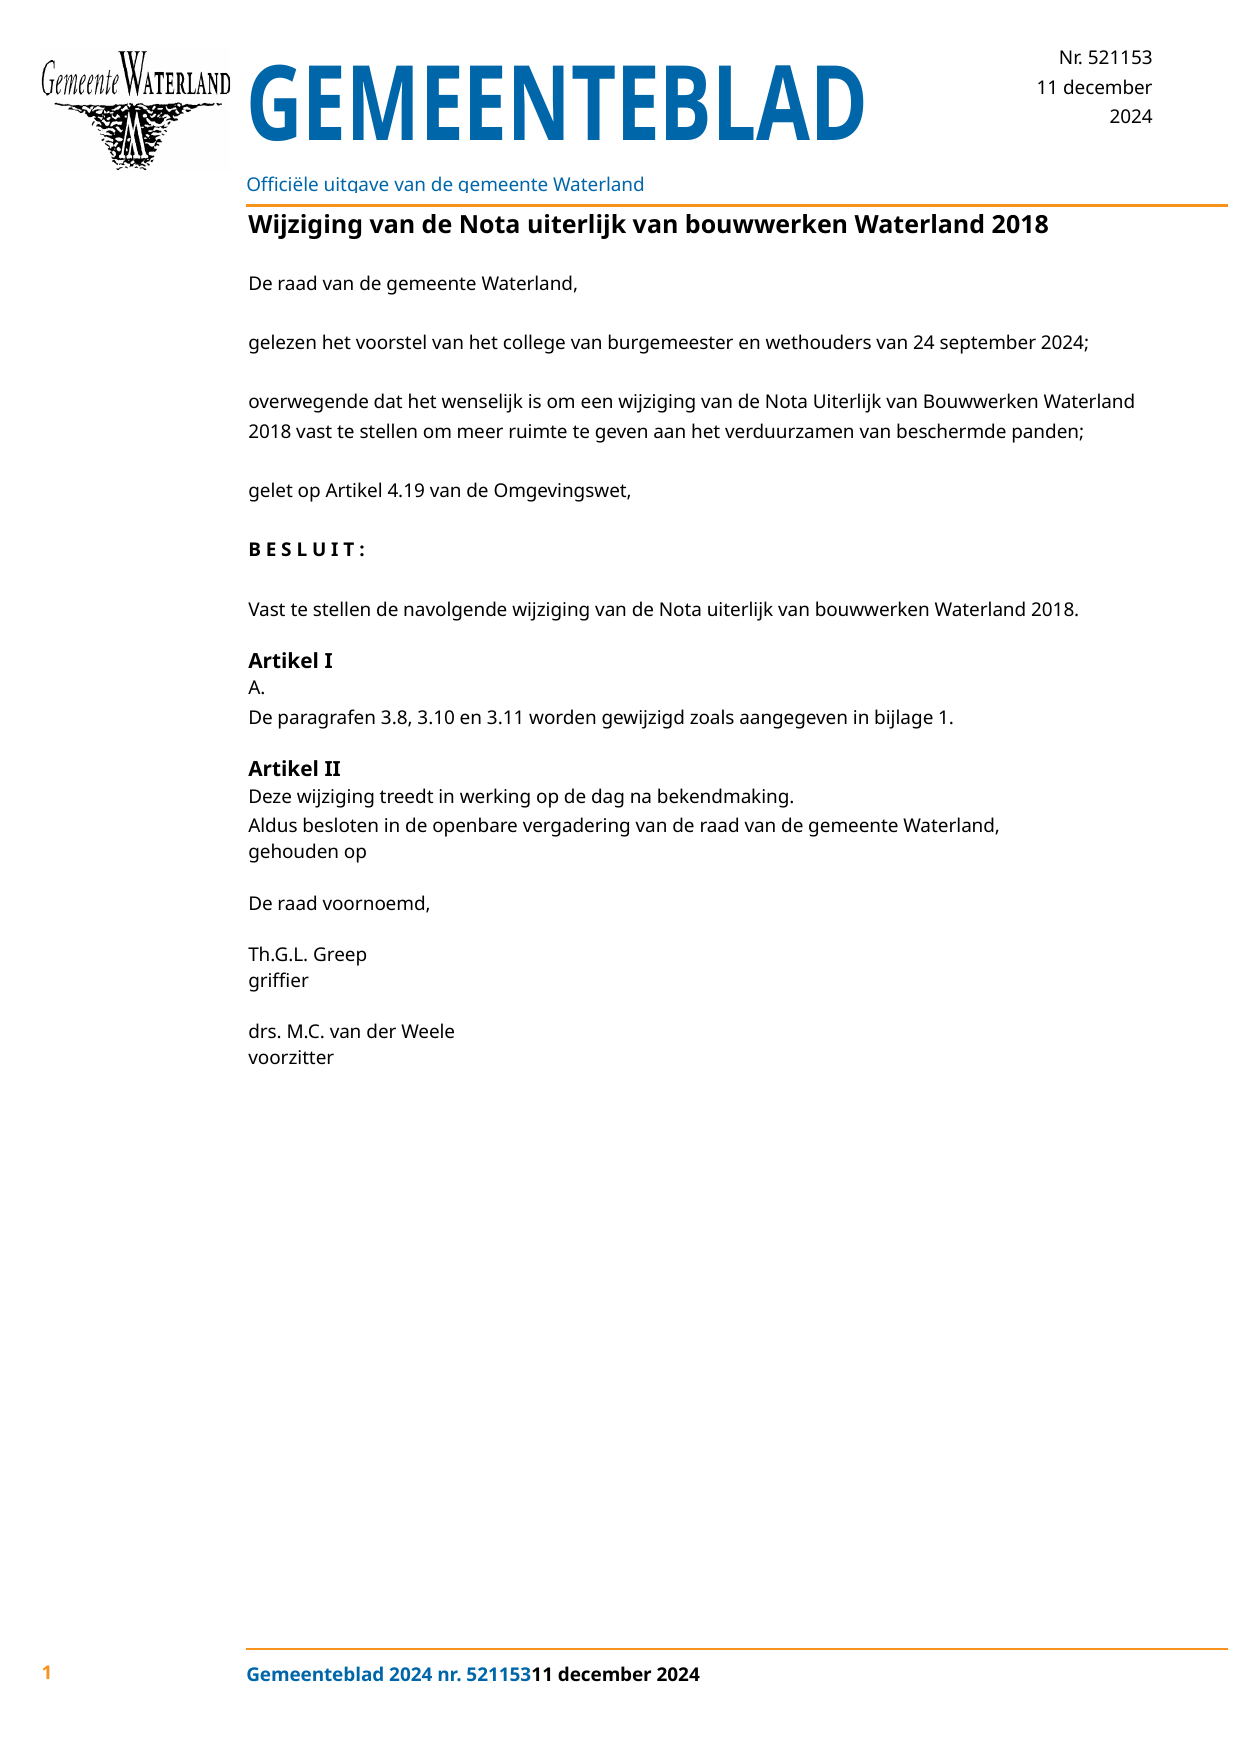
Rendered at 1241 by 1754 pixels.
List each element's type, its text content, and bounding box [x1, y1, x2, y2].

text drs. M.C. van der Weele [248, 1018, 1152, 1044]
text Vast te stellen de navolgende wijziging van de Nota uiterlijk van bouwwerken Waterland 2018. [248, 596, 1152, 621]
text Wijziging van de Nota uiterlijk van bouwwerken Waterland 2018 [248, 207, 1152, 241]
text gelet op Artikel 4.19 van de Omgevingswet, [248, 477, 1152, 503]
text Aldus besloten in de openbare vergadering van de raad van de gemeente Waterland, [248, 813, 1152, 838]
text B E S L U I T : [248, 537, 1152, 562]
text De raad van de gemeente Waterland, [248, 270, 1152, 296]
text De raad voornoemd, [248, 890, 1152, 916]
picture [41, 47, 231, 172]
text Artikel II [248, 754, 1152, 783]
text overwegende dat het wenselijk is om een wijziging van de Nota Uiterlijk van Bouwwerken Waterland 2018 vast te stellen om meer ruimte te geven aan het verduurzamen van beschermde panden; [248, 389, 1152, 444]
text Artikel I [248, 646, 1152, 674]
text griffier [248, 967, 1152, 993]
text Th.G.L. Greep [248, 941, 1152, 967]
text voorzitter [248, 1044, 1152, 1070]
text De paragrafen 3.8, 3.10 en 3.11 worden gewijzigd zoals aangegeven in bijlage 1. [248, 704, 1152, 730]
text Deze wijziging treedt in werking op de dag na bekendmaking. [248, 783, 1152, 809]
text gelezen het voorstel van het college van burgemeester en wethouders van 24 september 2024; [248, 329, 1152, 355]
text gehouden op [248, 838, 1152, 864]
text A. [248, 674, 1152, 700]
